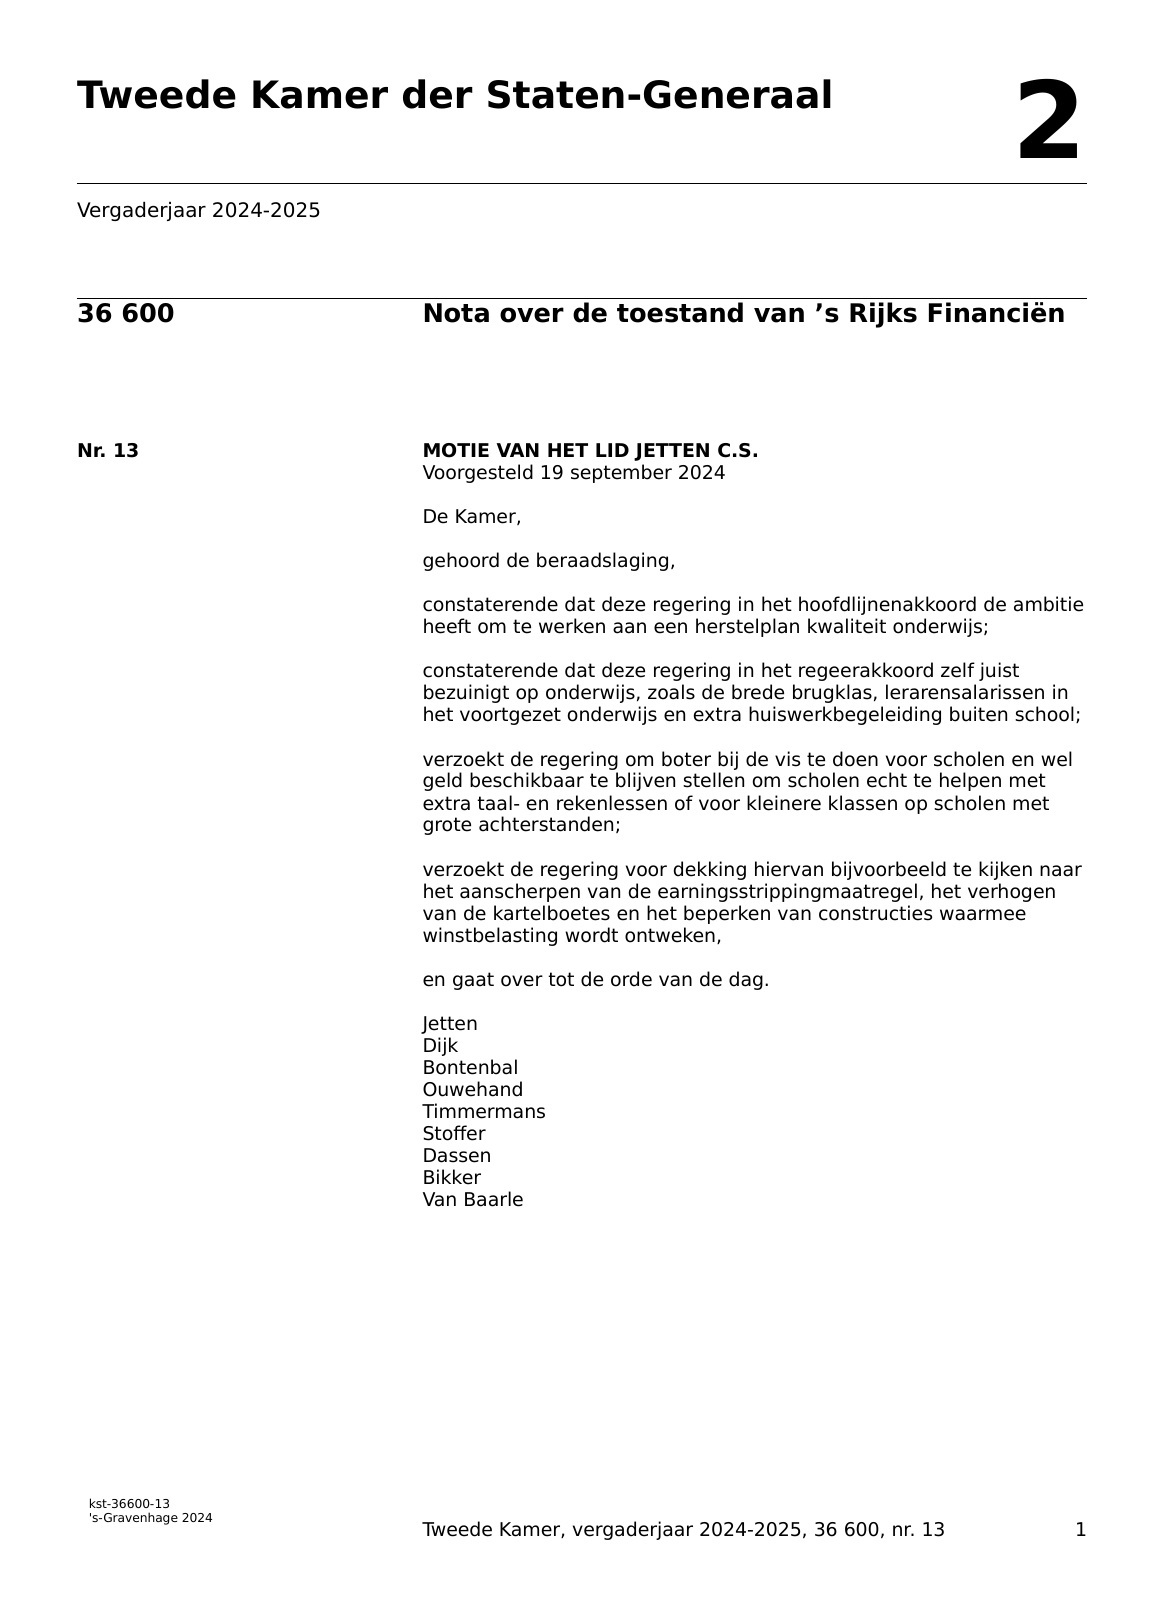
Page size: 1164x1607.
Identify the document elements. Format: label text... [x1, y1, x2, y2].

text Bontenbal [422, 1057, 1087, 1079]
table_header Tweede Kamer der Staten-Generaal [77, 59, 886, 183]
text verzoekt de regering voor dekking hiervan bijvoorbeeld te kijken naar het aanscherpen van de earningsstrippingmaatregel, het verhogen van de kartelboetes en het beperken van constructies waarmee winstbelasting wordt ontweken, [422, 858, 1087, 946]
table_header 2 [886, 59, 1087, 183]
text Jetten [422, 1013, 1087, 1035]
subtitle 36 600 Nota over de toestand van ’s Rijks Financiën [77, 299, 1087, 329]
text Bikker [422, 1167, 1087, 1189]
text Stoffer [422, 1123, 1087, 1145]
subtitle Nr. 13 MOTIE VAN HET LID JETTEN C.S. [77, 440, 1087, 462]
text constaterende dat deze regering in het regeerakkoord zelf juist bezuinigt op onderwijs, zoals de brede brugklas, lerarensalarissen in het voortgezet onderwijs en extra huiswerkbegeleiding buiten school; [422, 660, 1087, 726]
text Timmermans [422, 1101, 1087, 1123]
text en gaat over tot de orde van de dag. [422, 969, 1087, 991]
text constaterende dat deze regering in het hoofdlijnenakkoord de ambitie heeft om te werken aan een herstelplan kwaliteit onderwijs; [422, 594, 1087, 638]
text gehoord de beraadslaging, [422, 550, 1087, 572]
text kst-36600-13 [88, 1497, 323, 1511]
text De Kamer, [422, 506, 1087, 528]
text Dijk [422, 1035, 1087, 1057]
text Voorgesteld 19 september 2024 [422, 462, 1087, 484]
table_cell Vergaderjaar 2024-2025 [77, 184, 1087, 298]
text 's-Gravenhage 2024 [88, 1511, 323, 1525]
text Dassen [422, 1145, 1087, 1167]
text verzoekt de regering om boter bij de vis te doen voor scholen en wel geld beschikbaar te blijven stellen om scholen echt te helpen met extra taal- en rekenlessen of voor kleinere klassen op scholen met grote achterstanden; [422, 748, 1087, 836]
text Van Baarle [422, 1189, 1087, 1211]
text Ouwehand [422, 1079, 1087, 1101]
